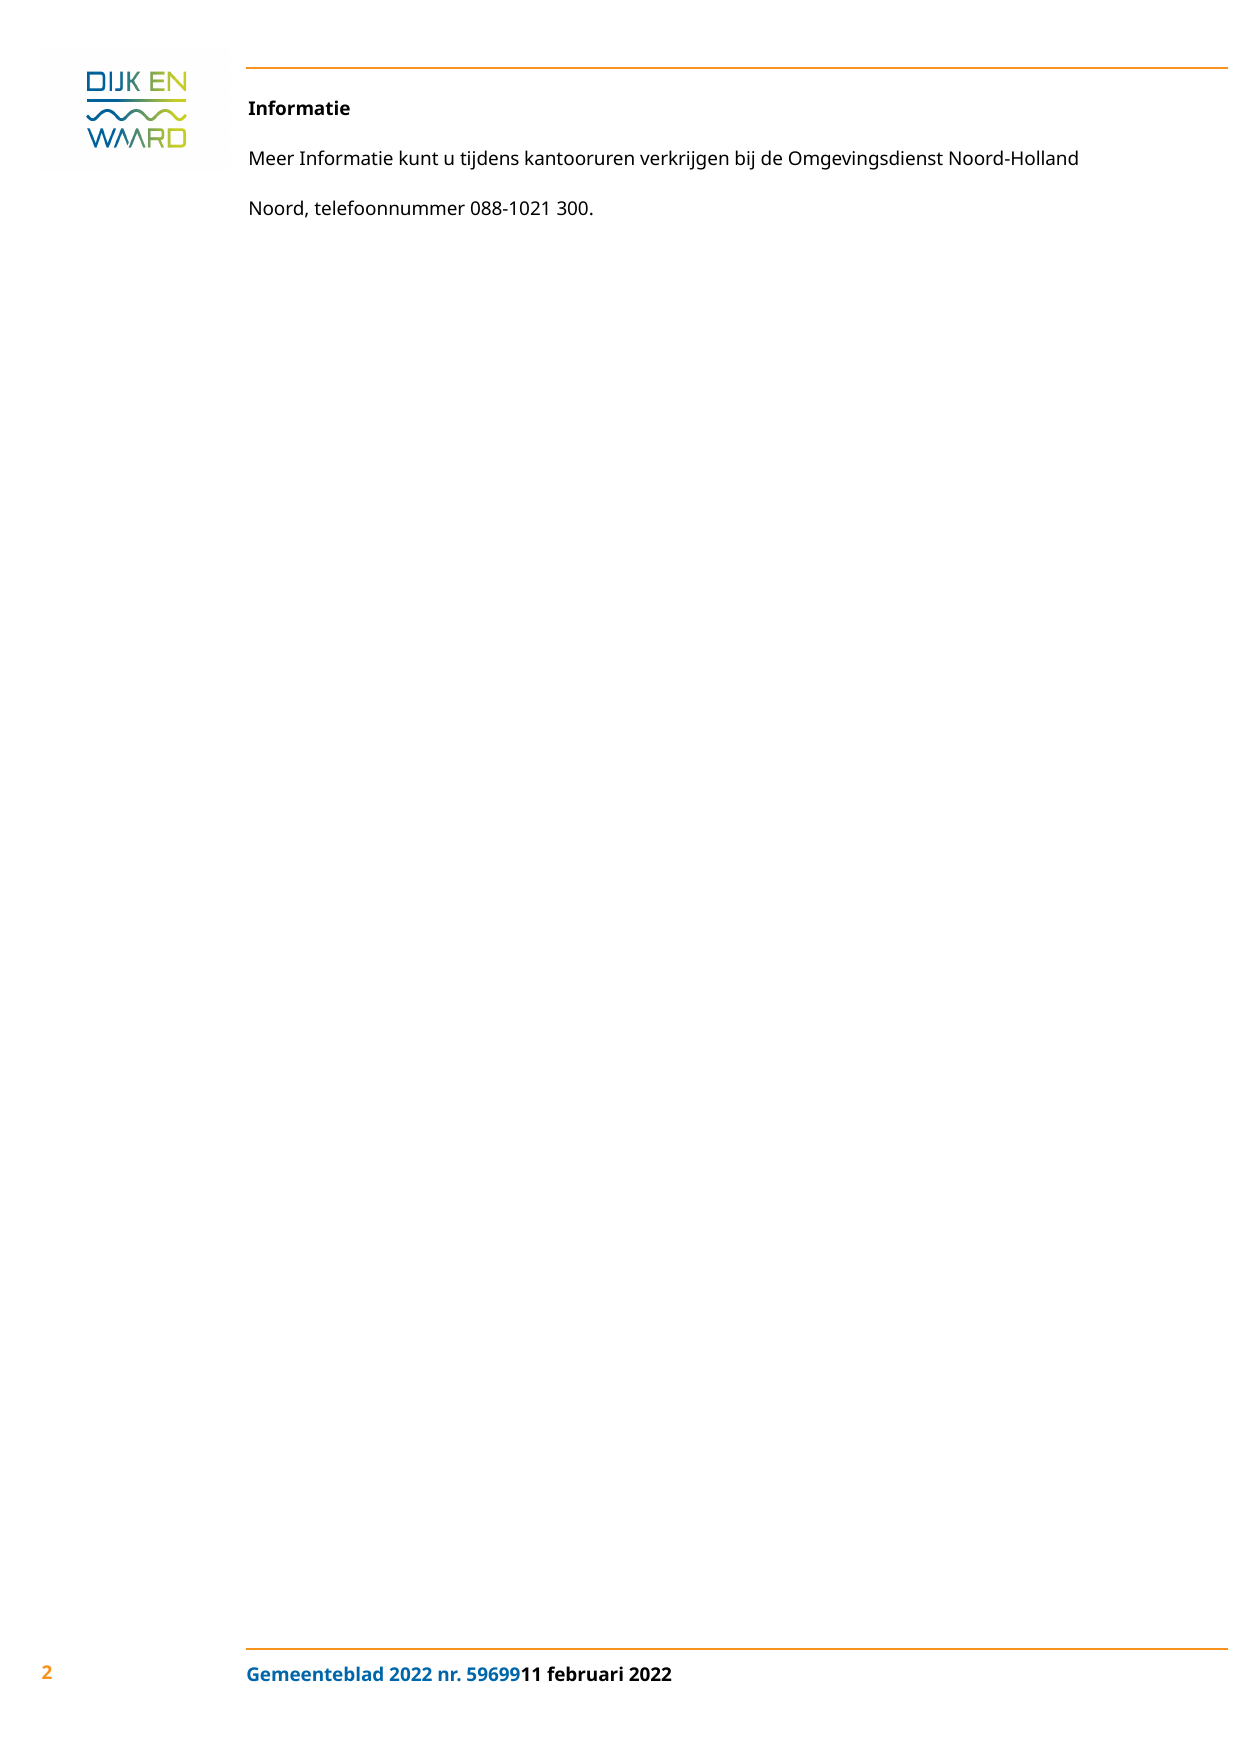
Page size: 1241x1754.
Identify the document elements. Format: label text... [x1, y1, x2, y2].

text Informatie [248, 95, 1152, 121]
picture [41, 47, 231, 172]
text Noord, telefoonnummer 088-1021 300. [248, 196, 1152, 221]
text Meer Informatie kunt u tijdens kantooruren verkrijgen bij de Omgevingsdienst Noord-Holland [248, 145, 1152, 171]
